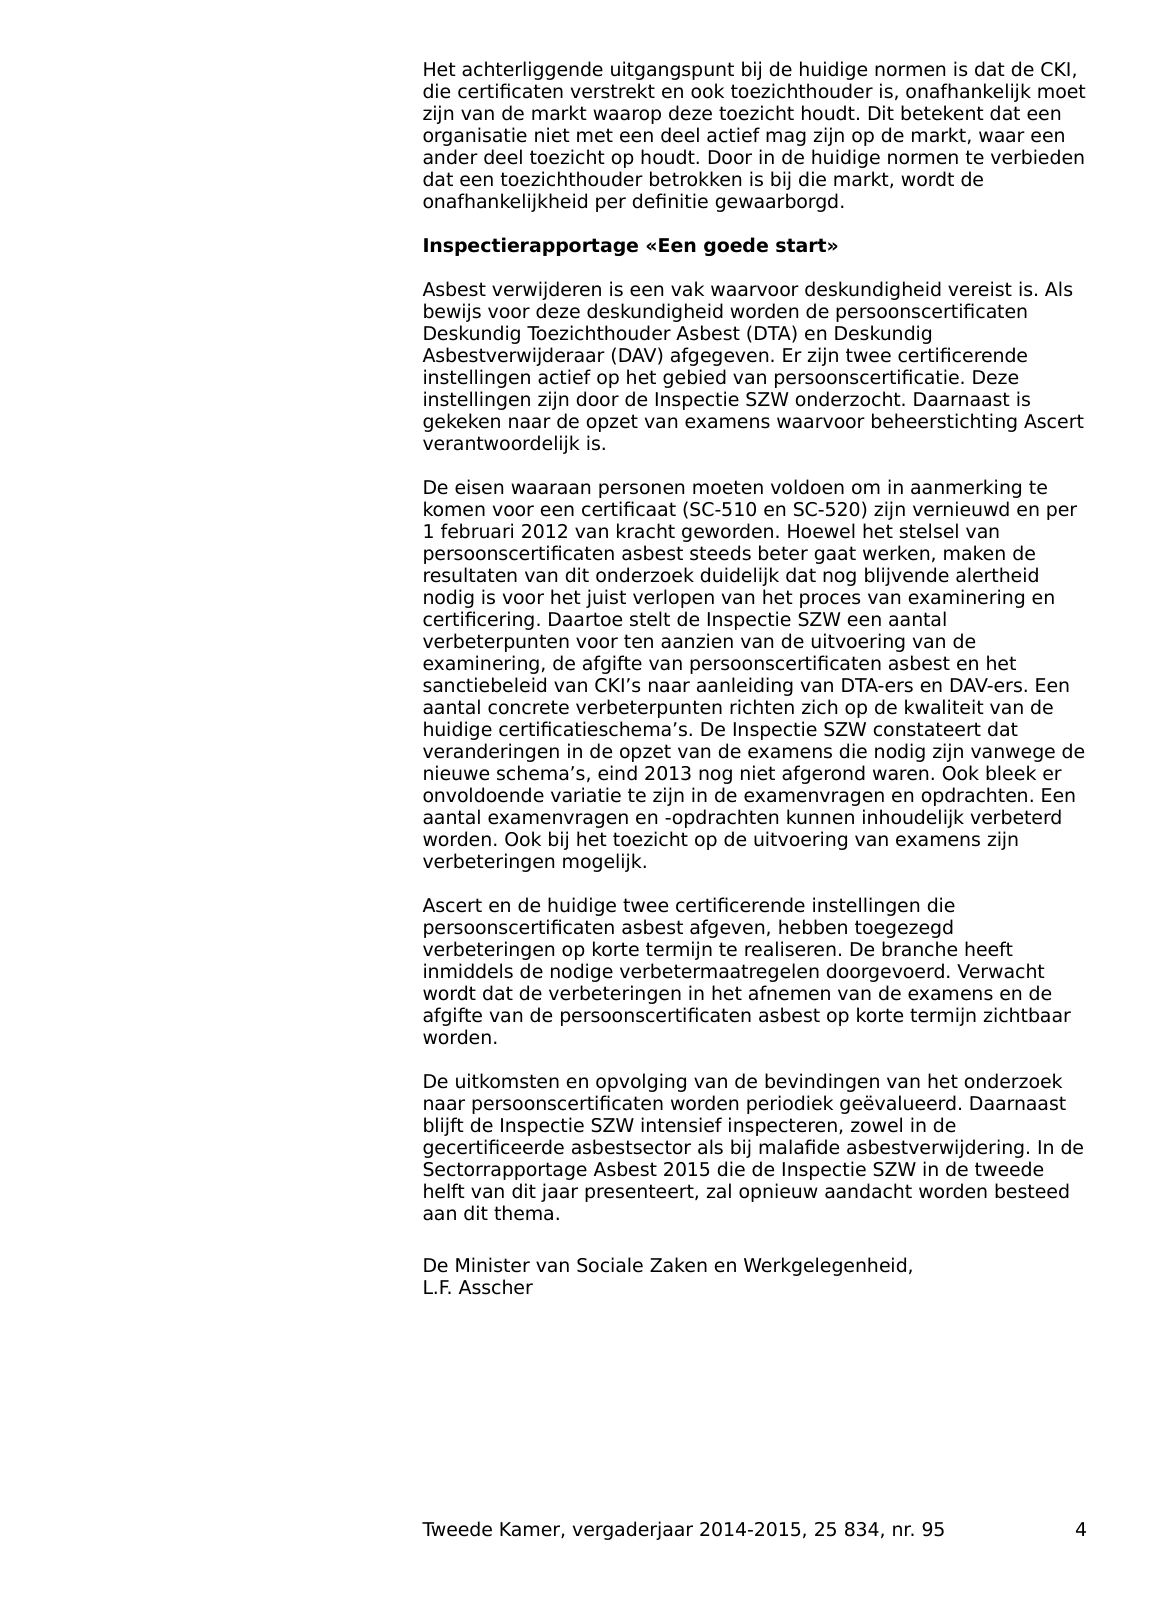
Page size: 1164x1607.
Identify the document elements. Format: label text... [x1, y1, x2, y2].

text Asbest verwijderen is een vak waarvoor deskundigheid vereist is. Als bewijs voor deze deskundigheid worden de persoonscertificaten Deskundig Toezichthouder Asbest (DTA) en Deskundig Asbestverwijderaar (DAV) afgegeven. Er zijn twee certificerende instellingen actief op het gebied van persoonscertificatie. Deze instellingen zijn door de Inspectie SZW onderzocht. Daarnaast is gekeken naar de opzet van examens waarvoor beheerstichting Ascert verantwoordelijk is. [422, 279, 1087, 455]
text Het achterliggende uitgangspunt bij de huidige normen is dat de CKI, die certificaten verstrekt en ook toezichthouder is, onafhankelijk moet zijn van de markt waarop deze toezicht houdt. Dit betekent dat een organisatie niet met een deel actief mag zijn op de markt, waar een ander deel toezicht op houdt. Door in de huidige normen te verbieden dat een toezichthouder betrokken is bij die markt, wordt de onafhankelijkheid per definitie gewaarborgd. [422, 59, 1087, 213]
subtitle Inspectierapportage «Een goede start» [422, 235, 1087, 257]
text De uitkomsten en opvolging van de bevindingen van het onderzoek naar persoonscertificaten worden periodiek geëvalueerd. Daarnaast blijft de Inspectie SZW intensief inspecteren, zowel in de gecertificeerde asbestsector als bij malafide asbestverwijdering. In de Sectorrapportage Asbest 2015 die de Inspectie SZW in de tweede helft van dit jaar presenteert, zal opnieuw aandacht worden besteed aan dit thema. [422, 1071, 1087, 1225]
text Ascert en de huidige twee certificerende instellingen die persoonscertificaten asbest afgeven, hebben toegezegd verbeteringen op korte termijn te realiseren. De branche heeft inmiddels de nodige verbetermaatregelen doorgevoerd. Verwacht wordt dat de verbeteringen in het afnemen van de examens en de afgifte van de persoonscertificaten asbest op korte termijn zichtbaar worden. [422, 895, 1087, 1049]
text De eisen waaraan personen moeten voldoen om in aanmerking te komen voor een certificaat (SC-510 en SC-520) zijn vernieuwd en per 1 februari 2012 van kracht geworden. Hoewel het stelsel van persoonscertificaten asbest steeds beter gaat werken, maken de resultaten van dit onderzoek duidelijk dat nog blijvende alertheid nodig is voor het juist verlopen van het proces van examinering en certificering. Daartoe stelt de Inspectie SZW een aantal verbeterpunten voor ten aanzien van de uitvoering van de examinering, de afgifte van persoonscertificaten asbest en het sanctiebeleid van CKI’s naar aanleiding van DTA-ers en DAV-ers. Een aantal concrete verbeterpunten richten zich op de kwaliteit van de huidige certificatieschema’s. De Inspectie SZW constateert dat veranderingen in de opzet van de examens die nodig zijn vanwege de nieuwe schema’s, eind 2013 nog niet afgerond waren. Ook bleek er onvoldoende variatie te zijn in de examenvragen en opdrachten. Een aantal examenvragen en -opdrachten kunnen inhoudelijk verbeterd worden. Ook bij het toezicht op de uitvoering van examens zijn verbeteringen mogelijk. [422, 477, 1087, 873]
text De Minister van Sociale Zaken en Werkgelegenheid, L.F. Asscher [422, 1255, 1087, 1299]
